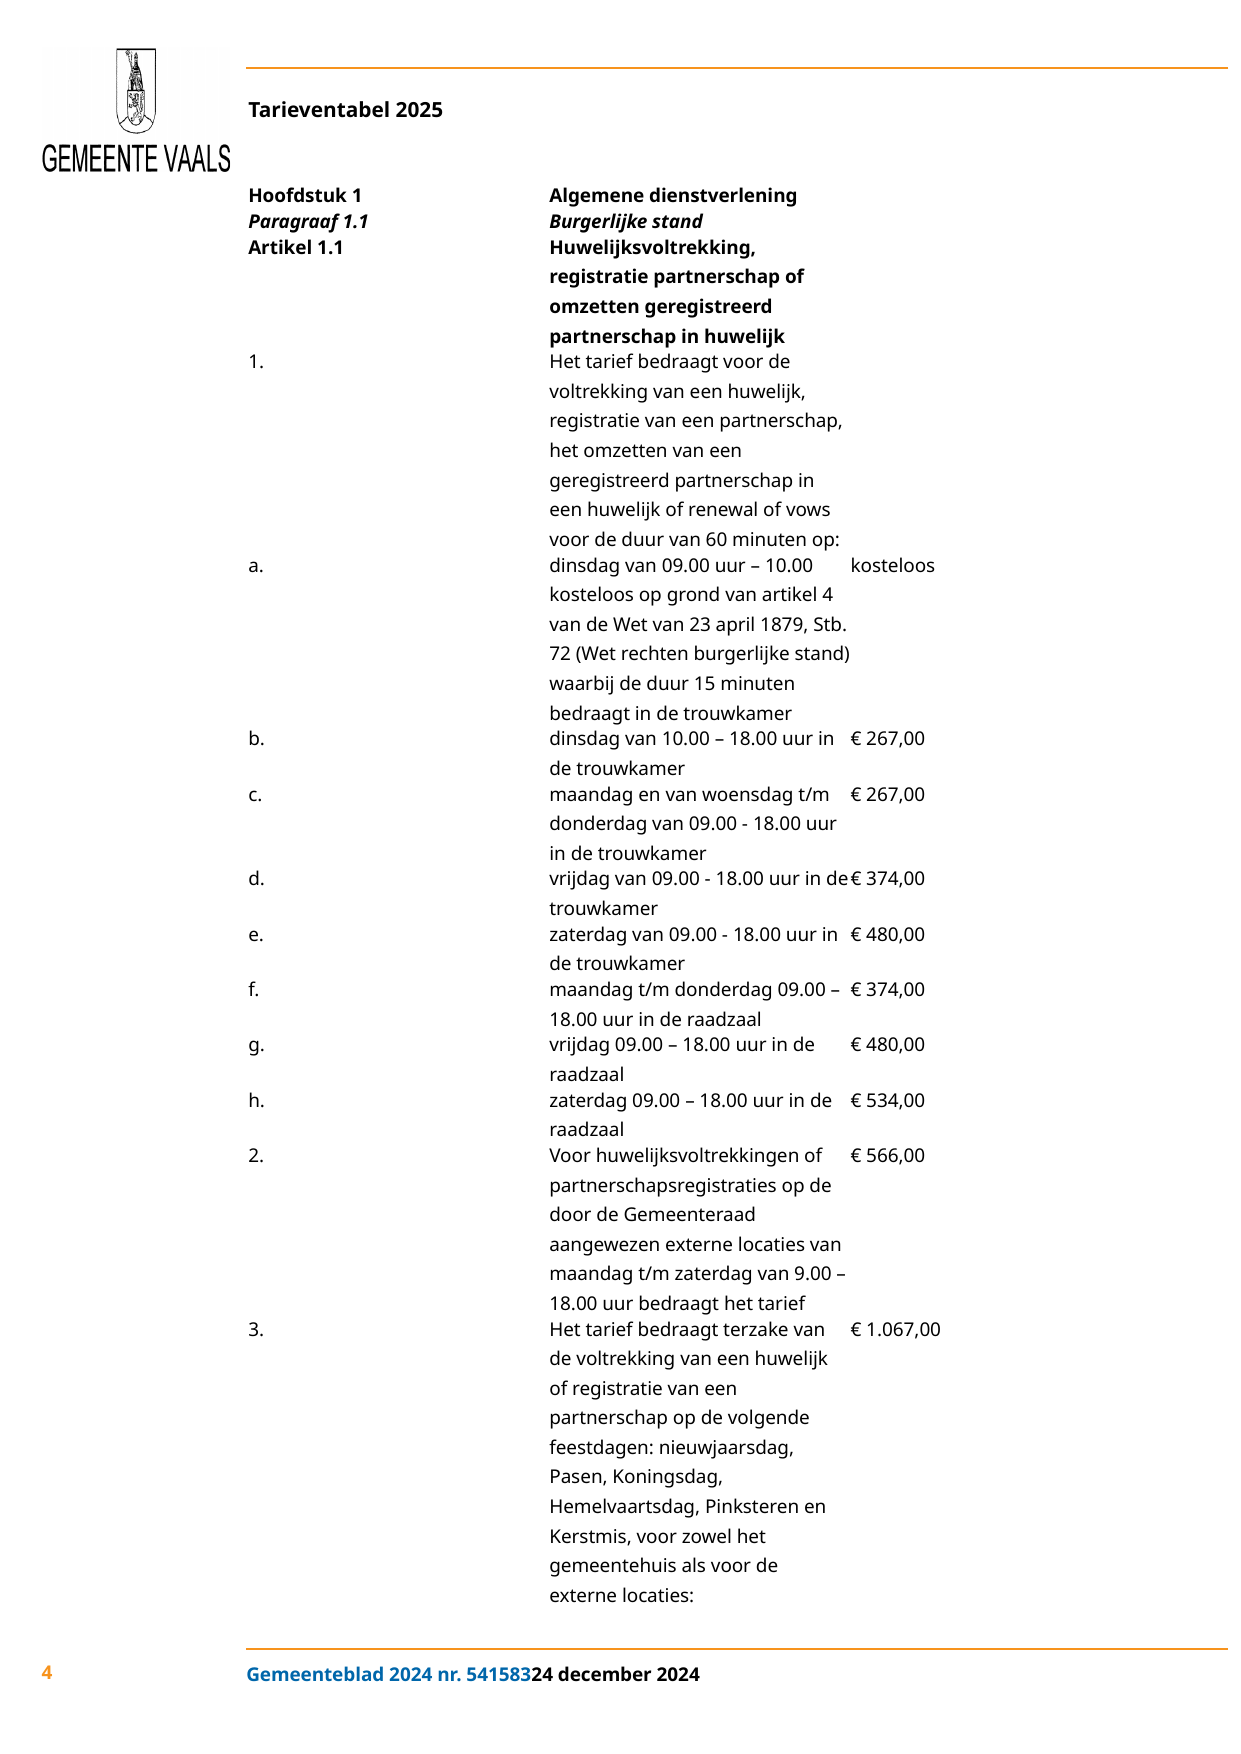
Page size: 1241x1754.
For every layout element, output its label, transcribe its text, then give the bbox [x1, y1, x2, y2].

table_cell zaterdag 09.00 – 18.00 uur in de raadzaal [549, 1087, 850, 1142]
table_cell dinsdag van 10.00 – 18.00 uur in de trouwkamer [549, 725, 850, 781]
table_cell vrijdag 09.00 – 18.00 uur in de raadzaal [549, 1032, 850, 1087]
table_cell 3. [248, 1316, 549, 1608]
table_cell d. [248, 866, 549, 921]
table_cell dinsdag van 09.00 uur – 10.00 kosteloos op grond van artikel 4 van de Wet van 23 april 1879, Stb. 72 (Wet rechten burgerlijke stand) waarbij de duur 15 minuten bedraagt in de trouwkamer [549, 552, 850, 725]
table_header Hoofdstuk 1 [248, 183, 549, 208]
text Tarieventabel 2025 [248, 95, 1152, 123]
table_cell Burgerlijke stand [549, 208, 850, 234]
table_cell [850, 208, 1152, 234]
table_cell a. [248, 552, 549, 725]
table_cell € 374,00 [850, 976, 1152, 1032]
table_header Algemene dienstverlening [549, 183, 850, 208]
table_cell Paragraaf 1.1 [248, 208, 549, 234]
table_cell vrijdag van 09.00 - 18.00 uur in de trouwkamer [549, 866, 850, 921]
table_cell € 566,00 [850, 1142, 1152, 1316]
table_cell [850, 234, 1152, 348]
table_cell € 480,00 [850, 1032, 1152, 1087]
table_cell € 374,00 [850, 866, 1152, 921]
table_cell maandag t/m donderdag 09.00 – 18.00 uur in de raadzaal [549, 976, 850, 1032]
table_cell 2. [248, 1142, 549, 1316]
table_cell h. [248, 1087, 549, 1142]
table_cell [850, 349, 1152, 552]
table_cell f. [248, 976, 549, 1032]
table_cell c. [248, 781, 549, 866]
table_cell b. [248, 725, 549, 781]
table_cell € 267,00 [850, 781, 1152, 866]
table_cell € 480,00 [850, 921, 1152, 976]
table_cell € 1.067,00 [850, 1316, 1152, 1608]
table_cell kosteloos [850, 552, 1152, 725]
table_cell 1. [248, 349, 549, 552]
table_cell Het tarief bedraagt terzake van de voltrekking van een huwelijk of registratie van een partnerschap op de volgende feestdagen: nieuwjaarsdag, Pasen, Koningsdag, Hemelvaartsdag, Pinksteren en Kerstmis, voor zowel het gemeentehuis als voor de externe locaties: [549, 1316, 850, 1608]
table_header [850, 183, 1152, 208]
table_cell zaterdag van 09.00 - 18.00 uur in de trouwkamer [549, 921, 850, 976]
table_cell g. [248, 1032, 549, 1087]
table_cell e. [248, 921, 549, 976]
table_cell Het tarief bedraagt voor de voltrekking van een huwelijk, registratie van een partnerschap, het omzetten van een geregistreerd partnerschap in een huwelijk of renewal of vows voor de duur van 60 minuten op: [549, 349, 850, 552]
table_cell € 534,00 [850, 1087, 1152, 1142]
table_cell Artikel 1.1 [248, 234, 549, 348]
table_cell Huwelijksvoltrekking, registratie partnerschap of omzetten geregistreerd partnerschap in huwelijk [549, 234, 850, 348]
table_cell € 267,00 [850, 725, 1152, 781]
picture [41, 47, 231, 172]
table_cell Voor huwelijksvoltrekkingen of partnerschapsregistraties op de door de Gemeenteraad aangewezen externe locaties van maandag t/m zaterdag van 9.00 – 18.00 uur bedraagt het tarief [549, 1142, 850, 1316]
table_cell maandag en van woensdag t/m donderdag van 09.00 - 18.00 uur in de trouwkamer [549, 781, 850, 866]
